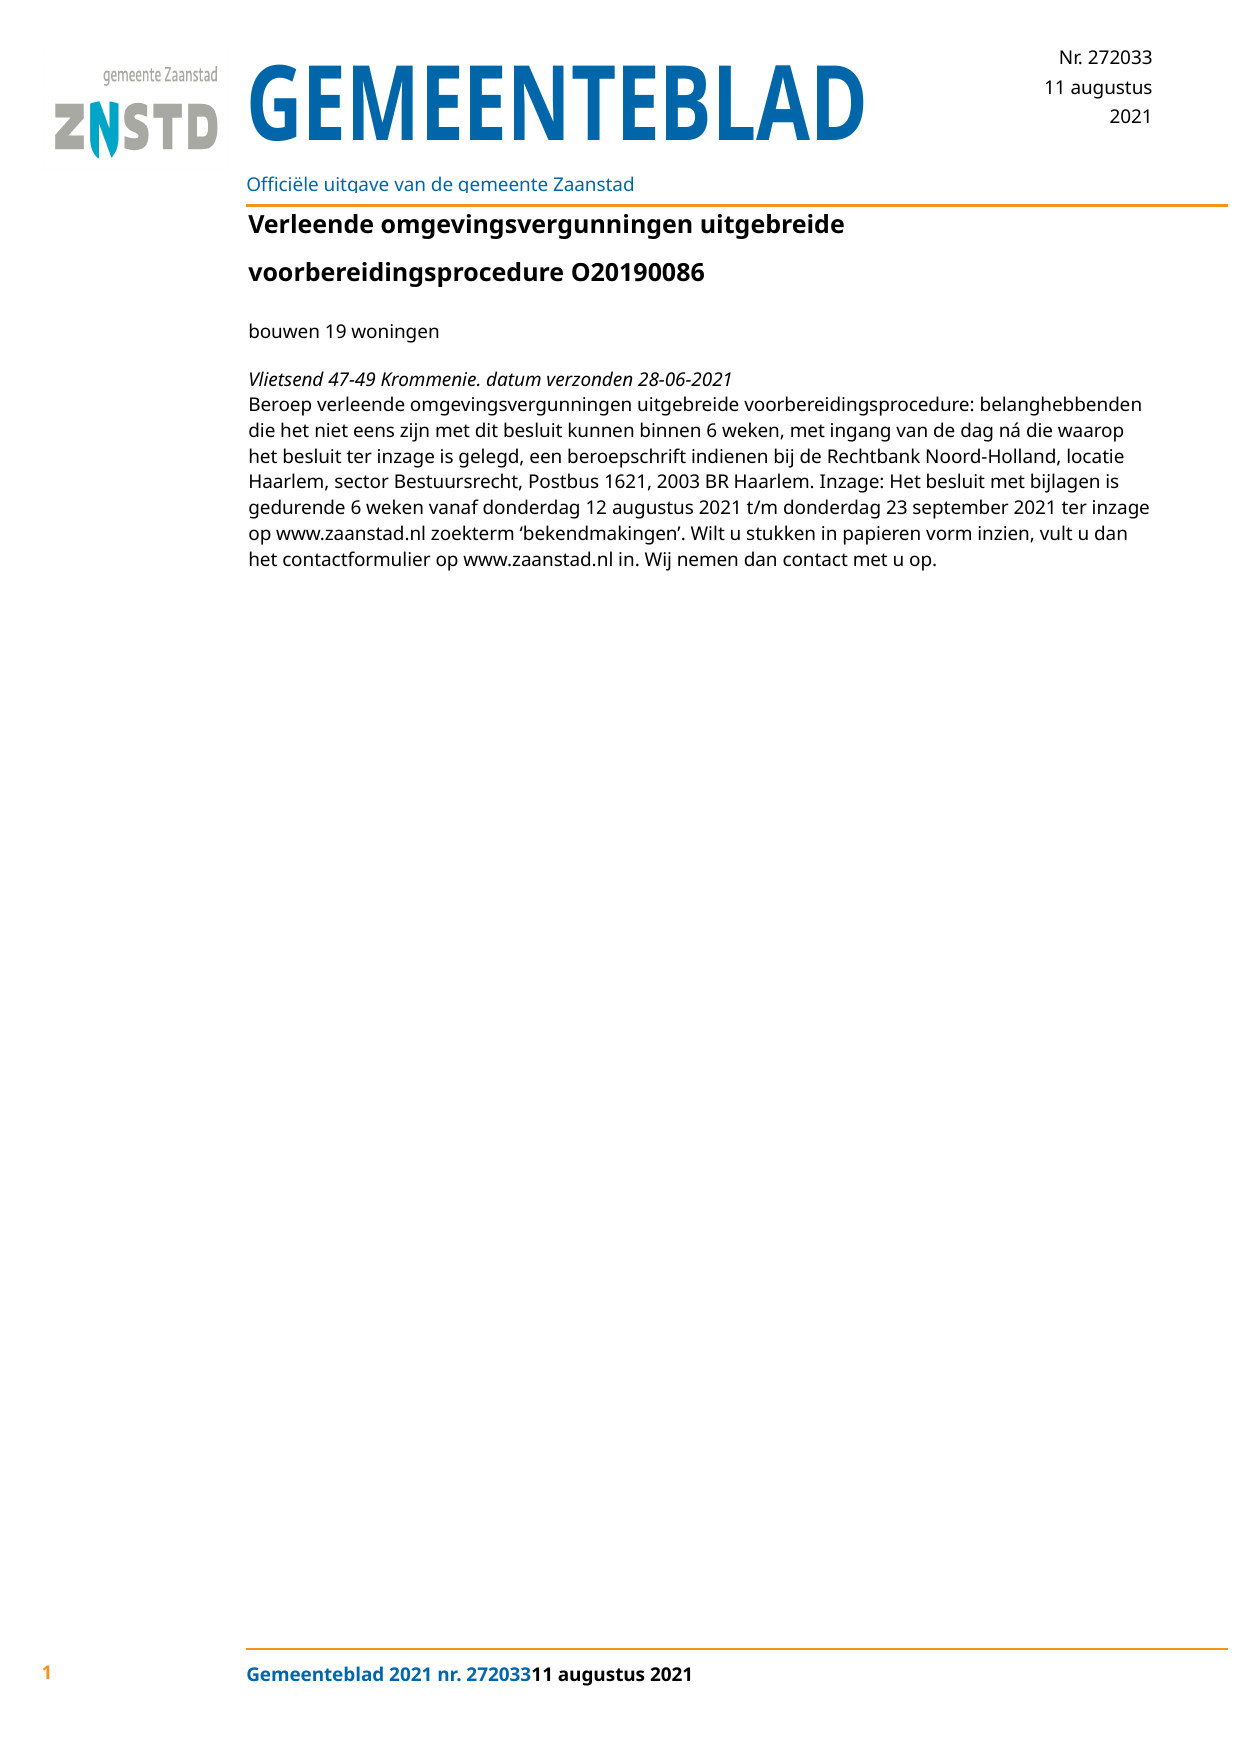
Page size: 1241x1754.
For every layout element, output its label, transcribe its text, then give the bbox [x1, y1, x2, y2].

text Beroep verleende omgevingsvergunningen uitgebreide voorbereidingsprocedure: belanghebbenden die het niet eens zijn met dit besluit kunnen binnen 6 weken, met ingang van de dag ná die waarop het besluit ter inzage is gelegd, een beroepschrift indienen bij de Rechtbank Noord-Holland, locatie Haarlem, sector Bestuursrecht, Postbus 1621, 2003 BR Haarlem. Inzage: Het besluit met bijlagen is gedurende 6 weken vanaf donderdag 12 augustus 2021 t/m donderdag 23 september 2021 ter inzage op www.zaanstad.nl zoekterm ‘bekendmakingen’. Wilt u stukken in papieren vorm inzien, vult u dan het contactformulier op www.zaanstad.nl in. Wij nemen dan contact met u op. [248, 391, 1152, 572]
text Verleende omgevingsvergunningen uitgebreide voorbereidingsprocedure O20190086 [248, 207, 1152, 288]
text bouwen 19 woningen [248, 318, 1152, 344]
picture [41, 47, 231, 172]
text Vlietsend 47-49 Krommenie. datum verzonden 28-06-2021 [248, 366, 1152, 391]
